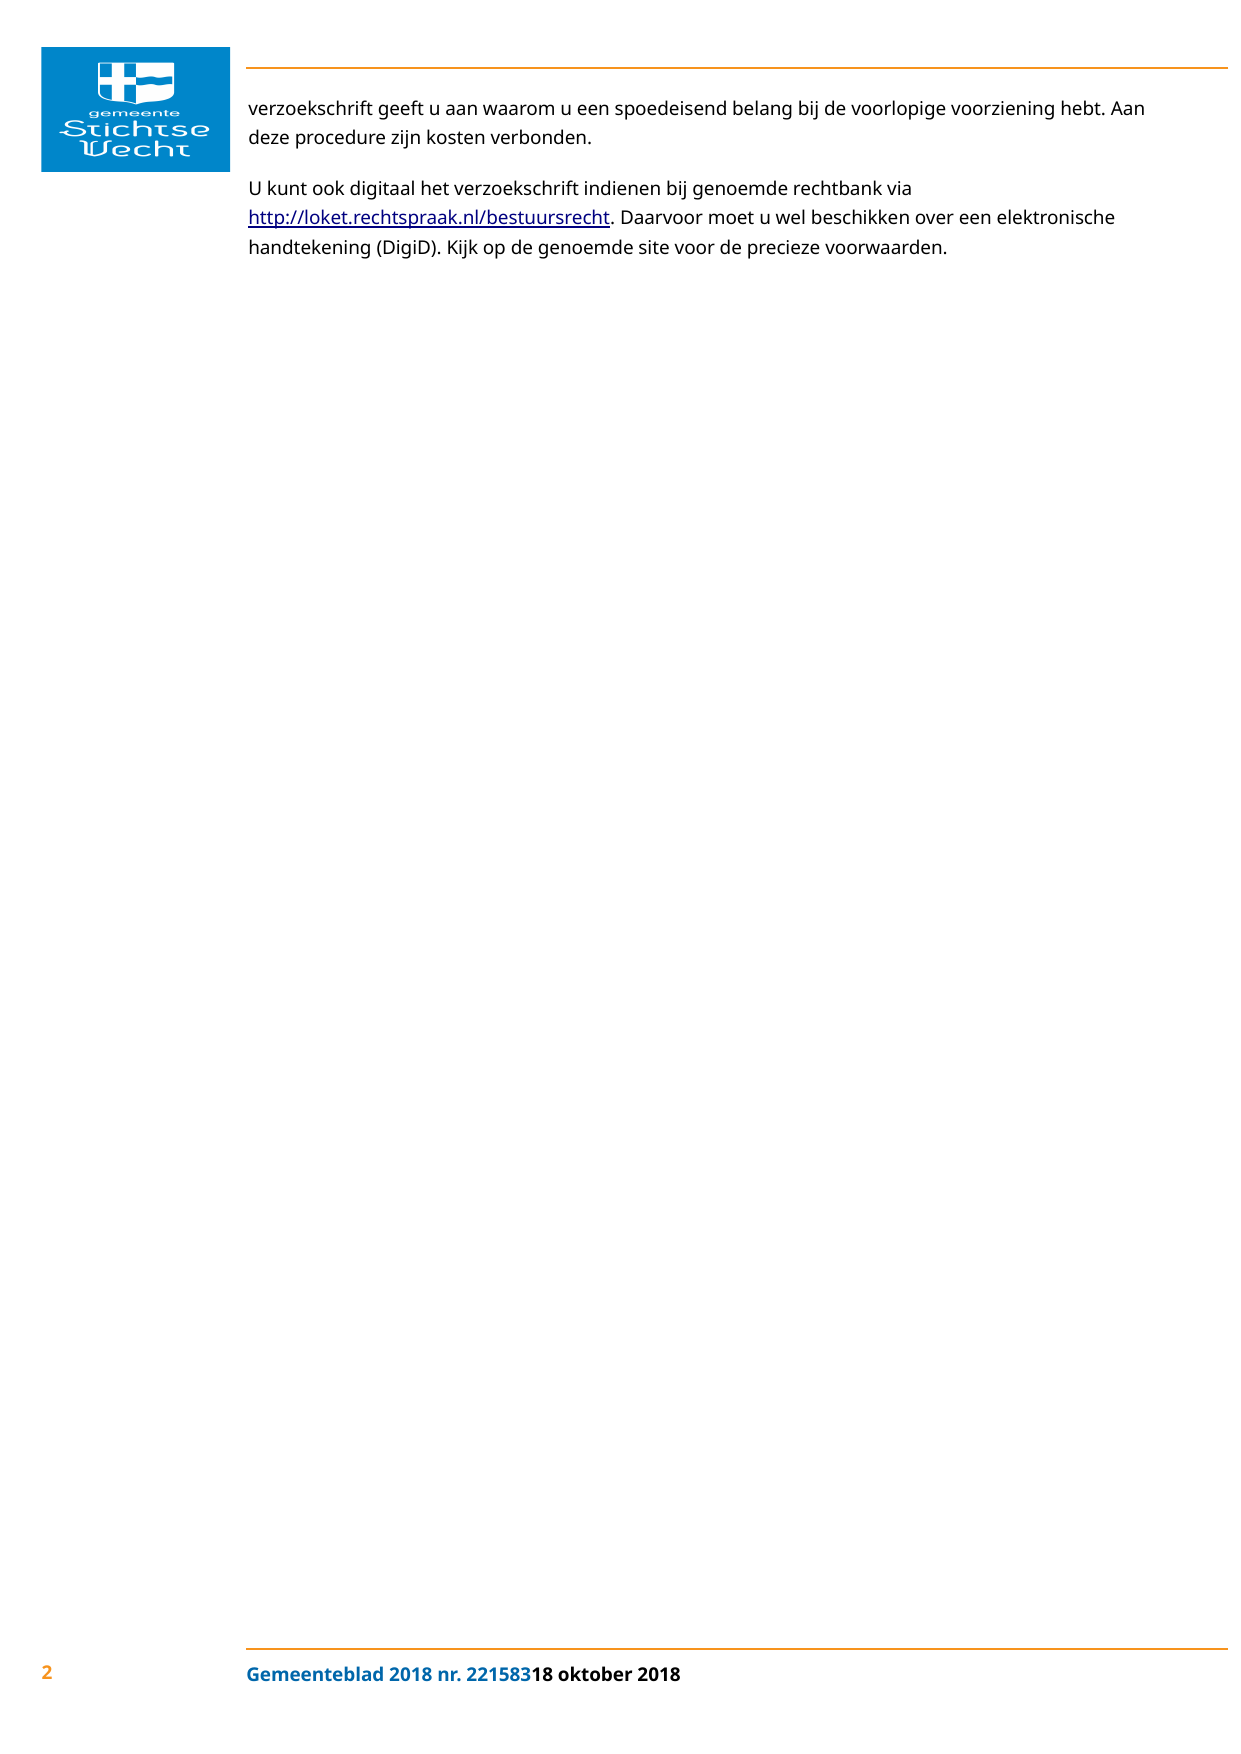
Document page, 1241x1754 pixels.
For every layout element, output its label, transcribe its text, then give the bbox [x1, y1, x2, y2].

text U kunt ook digitaal het verzoekschrift indienen bij genoemde rechtbank via http://loket.rechtspraak.nl/bestuursrecht. Daarvoor moet u wel beschikken over een elektronische handtekening (DigiD). Kijk op de genoemde site voor de precieze voorwaarden. [248, 175, 1152, 260]
text verzoekschrift geeft u aan waarom u een spoedeisend belang bij de voorlopige voorziening hebt. Aan deze procedure zijn kosten verbonden. [248, 95, 1152, 150]
picture [99, 63, 135, 101]
picture [137, 63, 174, 103]
